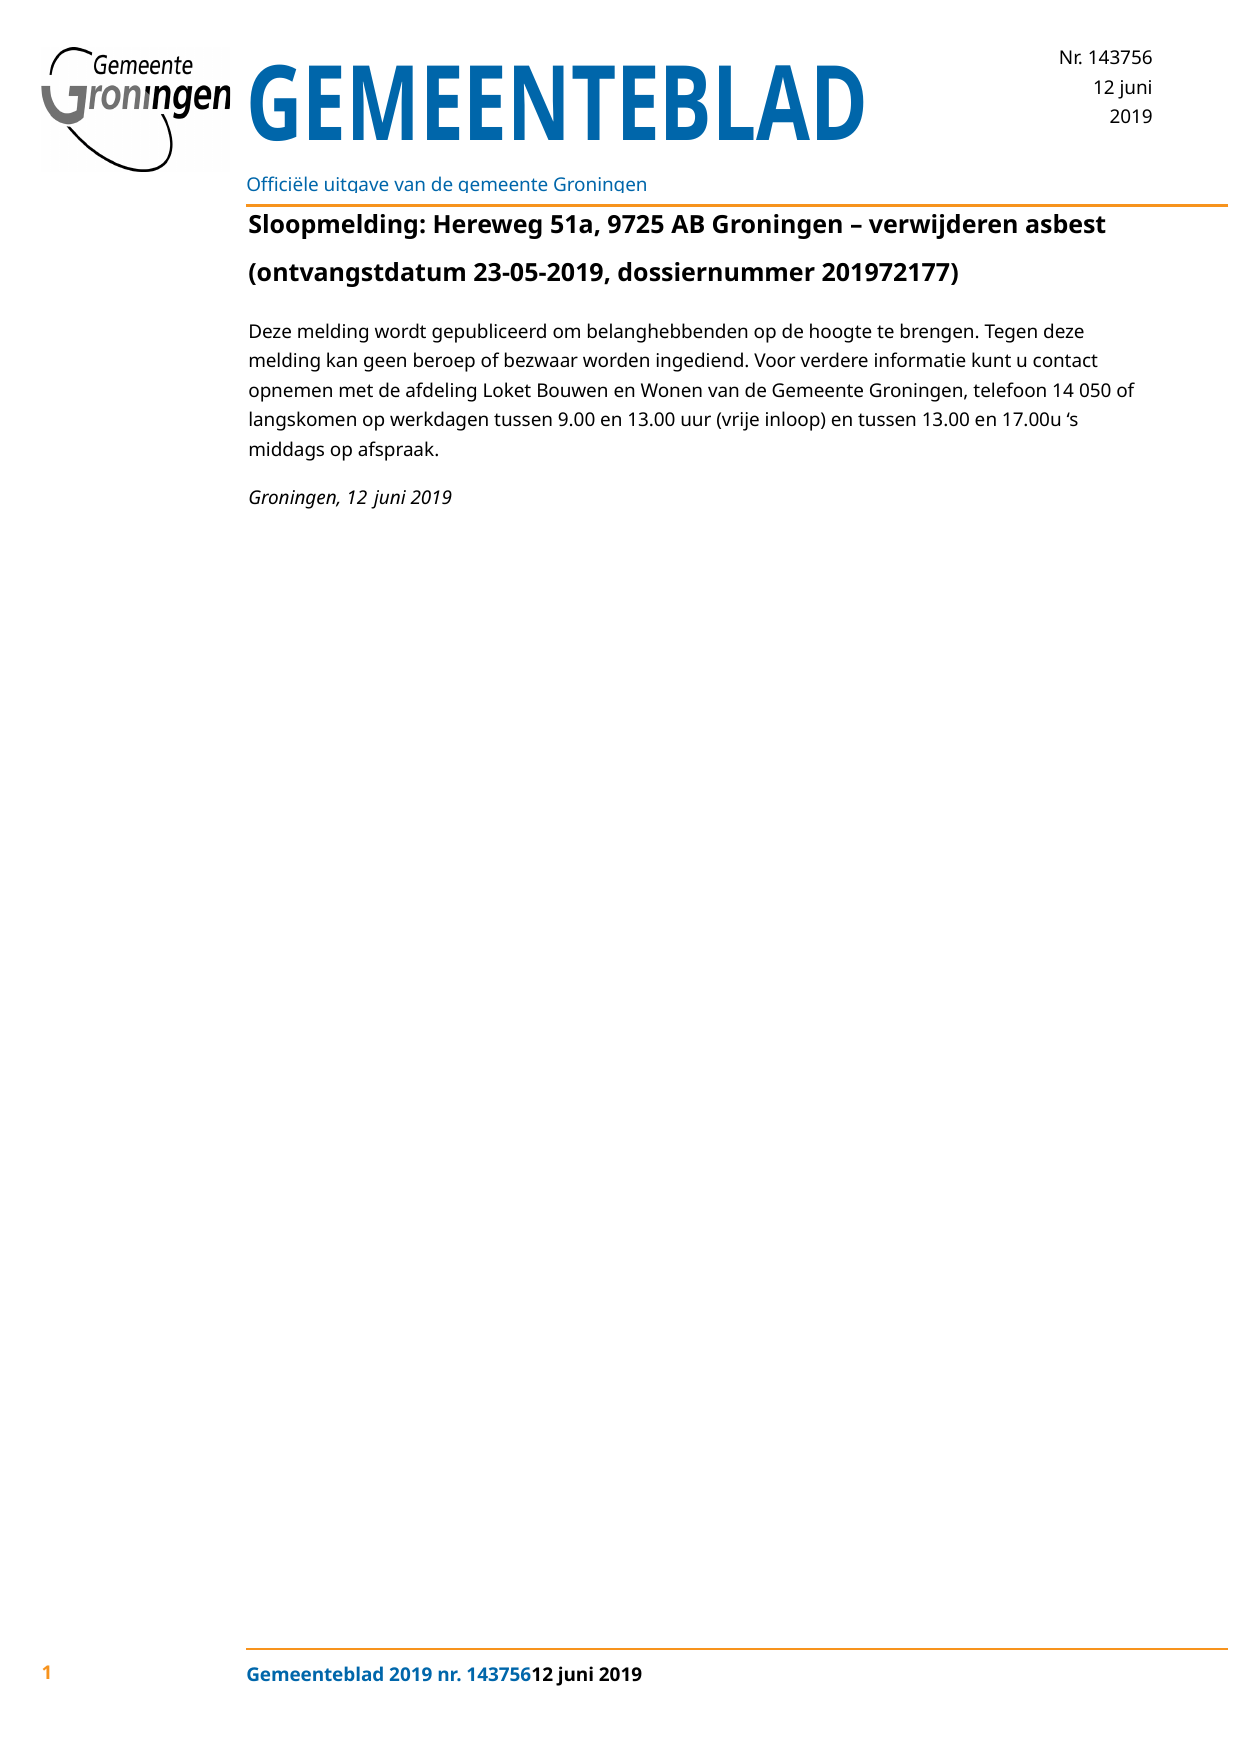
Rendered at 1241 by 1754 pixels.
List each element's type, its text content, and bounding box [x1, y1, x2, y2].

text Groningen, 12 juni 2019 [248, 484, 1152, 510]
picture [41, 47, 231, 172]
text Sloopmelding: Hereweg 51a, 9725 AB Groningen – verwijderen asbest (ontvangstdatum 23-05-2019, dossiernummer 201972177) [248, 207, 1152, 288]
text Deze melding wordt gepubliceerd om belanghebbenden op de hoogte te brengen. Tegen deze melding kan geen beroep of bezwaar worden ingediend. Voor verdere informatie kunt u contact opnemen met de afdeling Loket Bouwen en Wonen van de Gemeente Groningen, telefoon 14 050 of langskomen op werkdagen tussen 9.00 en 13.00 uur (vrije inloop) en tussen 13.00 en 17.00u ‘s middags op afspraak. [248, 318, 1152, 462]
